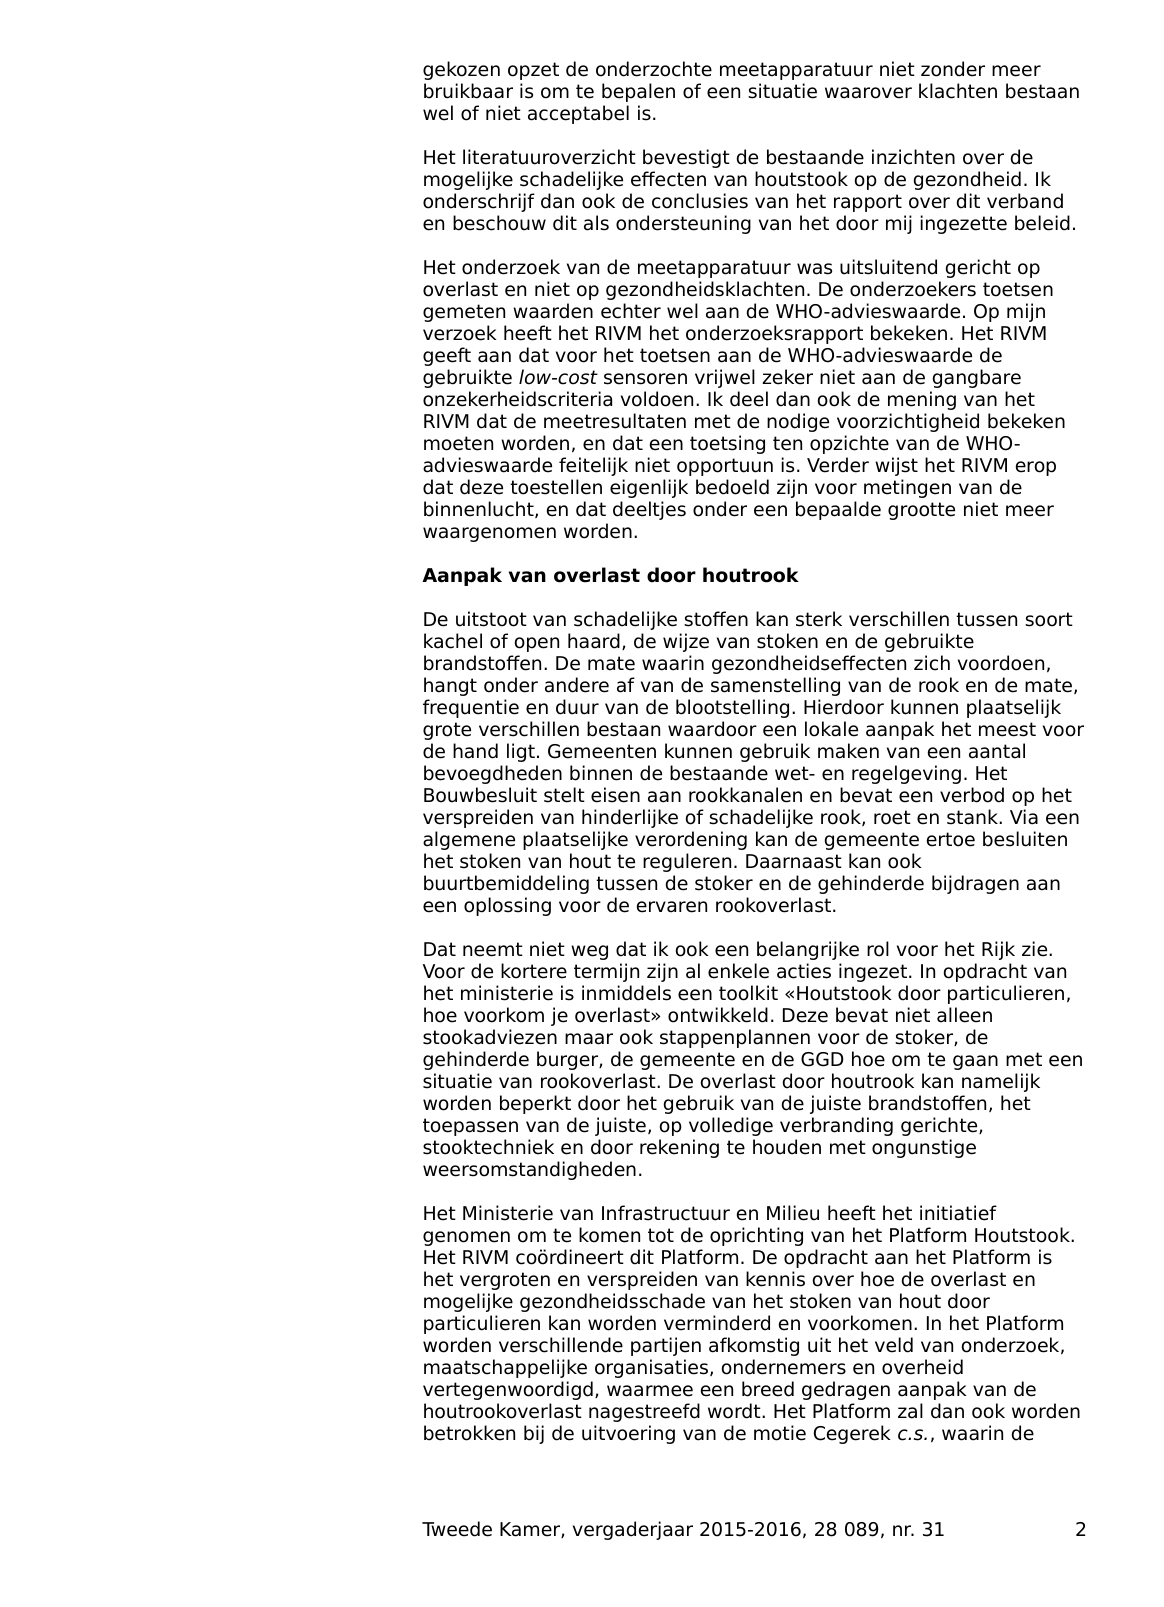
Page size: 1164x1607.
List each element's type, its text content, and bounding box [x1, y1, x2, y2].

text Het onderzoek van de meetapparatuur was uitsluitend gericht op overlast en niet op gezondheidsklachten. De onderzoekers toetsen gemeten waarden echter wel aan de WHO-advieswaarde. Op mijn verzoek heeft het RIVM het onderzoeksrapport bekeken. Het RIVM geeft aan dat voor het toetsen aan de WHO-advieswaarde de gebruikte low-cost sensoren vrijwel zeker niet aan de gangbare onzekerheidscriteria voldoen. Ik deel dan ook de mening van het RIVM dat de meetresultaten met de nodige voorzichtigheid bekeken moeten worden, en dat een toetsing ten opzichte van de WHO-advieswaarde feitelijk niet opportuun is. Verder wijst het RIVM erop dat deze toestellen eigenlijk bedoeld zijn voor metingen van de binnenlucht, en dat deeltjes onder een bepaalde grootte niet meer waargenomen worden. [422, 257, 1087, 543]
text Het Ministerie van Infrastructuur en Milieu heeft het initiatief genomen om te komen tot de oprichting van het Platform Houtstook. Het RIVM coördineert dit Platform. De opdracht aan het Platform is het vergroten en verspreiden van kennis over hoe de overlast en mogelijke gezondheidsschade van het stoken van hout door particulieren kan worden verminderd en voorkomen. In het Platform worden verschillende partijen afkomstig uit het veld van onderzoek, maatschappelijke organisaties, ondernemers en overheid vertegenwoordigd, waarmee een breed gedragen aanpak van de houtrookoverlast nagestreefd wordt. Het Platform zal dan ook worden betrokken bij de uitvoering van de motie Cegerek c.s., waarin de [422, 1203, 1087, 1445]
text gekozen opzet de onderzochte meetapparatuur niet zonder meer bruikbaar is om te bepalen of een situatie waarover klachten bestaan wel of niet acceptabel is. [422, 59, 1087, 125]
text De uitstoot van schadelijke stoffen kan sterk verschillen tussen soort kachel of open haard, de wijze van stoken en de gebruikte brandstoffen. De mate waarin gezondheidseffecten zich voordoen, hangt onder andere af van de samenstelling van de rook en de mate, frequentie en duur van de blootstelling. Hierdoor kunnen plaatselijk grote verschillen bestaan waardoor een lokale aanpak het meest voor de hand ligt. Gemeenten kunnen gebruik maken van een aantal bevoegdheden binnen de bestaande wet- en regelgeving. Het Bouwbesluit stelt eisen aan rookkanalen en bevat een verbod op het verspreiden van hinderlijke of schadelijke rook, roet en stank. Via een algemene plaatselijke verordening kan de gemeente ertoe besluiten het stoken van hout te reguleren. Daarnaast kan ook buurtbemiddeling tussen de stoker en de gehinderde bijdragen aan een oplossing voor de ervaren rookoverlast. [422, 609, 1087, 917]
text Dat neemt niet weg dat ik ook een belangrijke rol voor het Rijk zie. Voor de kortere termijn zijn al enkele acties ingezet. In opdracht van het ministerie is inmiddels een toolkit «Houtstook door particulieren, hoe voorkom je overlast» ontwikkeld. Deze bevat niet alleen stookadviezen maar ook stappenplannen voor de stoker, de gehinderde burger, de gemeente en de GGD hoe om te gaan met een situatie van rookoverlast. De overlast door houtrook kan namelijk worden beperkt door het gebruik van de juiste brandstoffen, het toepassen van de juiste, op volledige verbranding gerichte, stooktechniek en door rekening te houden met ongunstige weersomstandigheden. [422, 939, 1087, 1181]
text Het literatuuroverzicht bevestigt de bestaande inzichten over de mogelijke schadelijke effecten van houtstook op de gezondheid. Ik onderschrijf dan ook de conclusies van het rapport over dit verband en beschouw dit als ondersteuning van het door mij ingezette beleid. [422, 147, 1087, 235]
subtitle Aanpak van overlast door houtrook [422, 565, 1087, 587]
